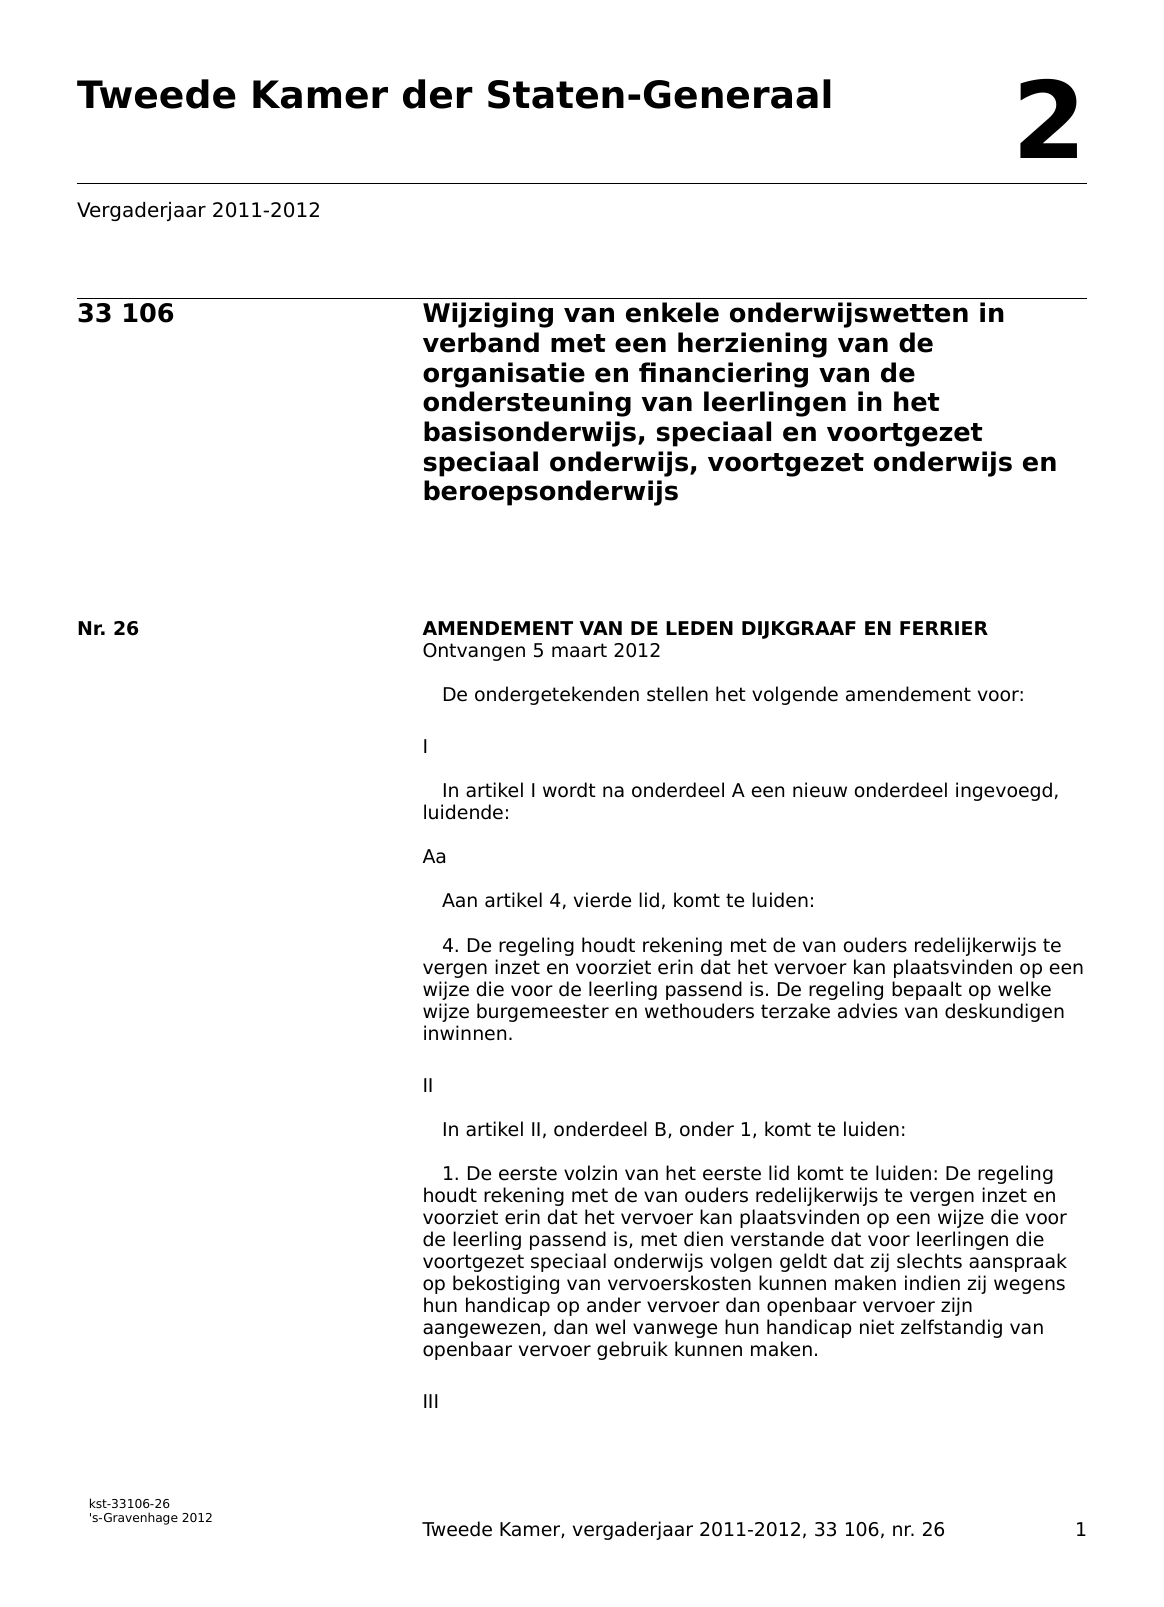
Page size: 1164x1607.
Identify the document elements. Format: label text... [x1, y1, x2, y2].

text 4. De regeling houdt rekening met de van ouders redelijkerwijs te vergen inzet en voorziet erin dat het vervoer kan plaatsvinden op een wijze die voor de leerling passend is. De regeling bepaalt op welke wijze burgemeester en wethouders terzake advies van deskundigen inwinnen. [422, 934, 1087, 1044]
subtitle I [422, 736, 1087, 758]
text kst-33106-26 [88, 1497, 323, 1511]
subtitle II [422, 1074, 1087, 1096]
text 1. De eerste volzin van het eerste lid komt te luiden: De regeling houdt rekening met de van ouders redelijkerwijs te vergen inzet en voorziet erin dat het vervoer kan plaatsvinden op een wijze die voor de leerling passend is, met dien verstande dat voor leerlingen die voortgezet speciaal onderwijs volgen geldt dat zij slechts aanspraak op bekostiging van vervoerskosten kunnen maken indien zij wegens hun handicap op ander vervoer dan openbaar vervoer zijn aangewezen, dan wel vanwege hun handicap niet zelfstandig van openbaar vervoer gebruik kunnen maken. [422, 1163, 1087, 1361]
text De ondergetekenden stellen het volgende amendement voor: [422, 684, 1087, 706]
text In artikel I wordt na onderdeel A een nieuw onderdeel ingevoegd, luidende: [422, 780, 1087, 824]
subtitle 33 106 Wijziging van enkele onderwijswetten in verband met een herziening van de organisatie en financiering van de ondersteuning van leerlingen in het basisonderwijs, speciaal en voortgezet speciaal onderwijs, voortgezet onderwijs en beroepsonderwijs [77, 299, 1087, 507]
text Ontvangen 5 maart 2012 [422, 640, 1087, 662]
text 's-Gravenhage 2012 [88, 1511, 323, 1525]
table_header Tweede Kamer der Staten-Generaal [77, 59, 886, 183]
text Aa [422, 846, 1087, 868]
table_cell Vergaderjaar 2011-2012 [77, 184, 1087, 298]
table_header 2 [886, 59, 1087, 183]
text Aan artikel 4, vierde lid, komt te luiden: [422, 890, 1087, 912]
subtitle Nr. 26 AMENDEMENT VAN DE LEDEN DIJKGRAAF EN FERRIER [77, 618, 1087, 640]
subtitle III [422, 1391, 1087, 1413]
text In artikel II, onderdeel B, onder 1, komt te luiden: [422, 1119, 1087, 1141]
